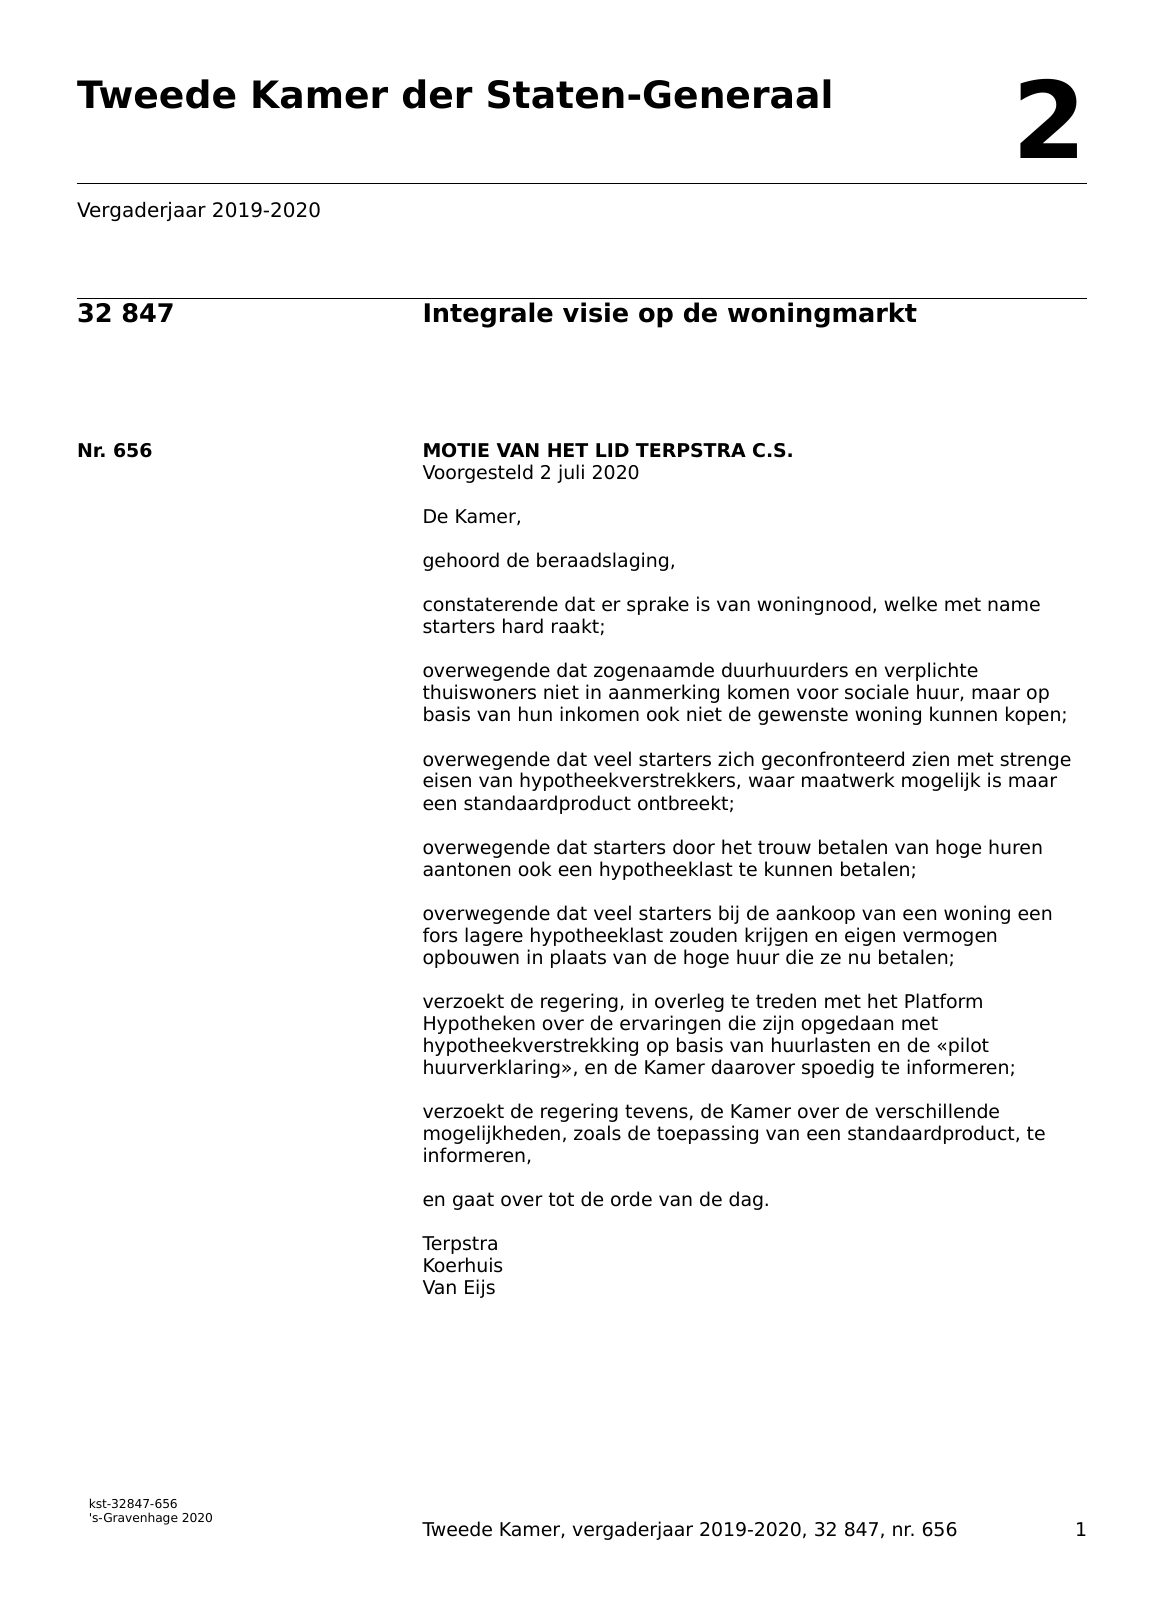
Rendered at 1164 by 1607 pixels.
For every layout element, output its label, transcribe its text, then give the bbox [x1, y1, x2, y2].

text en gaat over tot de orde van de dag. [422, 1189, 1087, 1211]
text De Kamer, [422, 506, 1087, 528]
subtitle 32 847 Integrale visie op de woningmarkt [77, 299, 1087, 329]
subtitle Nr. 656 MOTIE VAN HET LID TERPSTRA C.S. [77, 440, 1087, 462]
text Terpstra [422, 1233, 1087, 1255]
table_cell Vergaderjaar 2019-2020 [77, 184, 1087, 298]
table_header 2 [886, 59, 1087, 183]
text Van Eijs [422, 1277, 1087, 1299]
text kst-32847-656 [88, 1497, 323, 1511]
text constaterende dat er sprake is van woningnood, welke met name starters hard raakt; [422, 594, 1087, 638]
text verzoekt de regering, in overleg te treden met het Platform Hypotheken over de ervaringen die zijn opgedaan met hypotheekverstrekking op basis van huurlasten en de «pilot huurverklaring», en de Kamer daarover spoedig te informeren; [422, 991, 1087, 1079]
text Voorgesteld 2 juli 2020 [422, 462, 1087, 484]
text overwegende dat veel starters zich geconfronteerd zien met strenge eisen van hypotheekverstrekkers, waar maatwerk mogelijk is maar een standaardproduct ontbreekt; [422, 748, 1087, 814]
text 's-Gravenhage 2020 [88, 1511, 323, 1525]
text gehoord de beraadslaging, [422, 550, 1087, 572]
text overwegende dat starters door het trouw betalen van hoge huren aantonen ook een hypotheeklast te kunnen betalen; [422, 837, 1087, 881]
text Koerhuis [422, 1255, 1087, 1277]
text overwegende dat veel starters bij de aankoop van een woning een fors lagere hypotheeklast zouden krijgen en eigen vermogen opbouwen in plaats van de hoge huur die ze nu betalen; [422, 903, 1087, 969]
text verzoekt de regering tevens, de Kamer over de verschillende mogelijkheden, zoals de toepassing van een standaardproduct, te informeren, [422, 1101, 1087, 1167]
text overwegende dat zogenaamde duurhuurders en verplichte thuiswoners niet in aanmerking komen voor sociale huur, maar op basis van hun inkomen ook niet de gewenste woning kunnen kopen; [422, 660, 1087, 726]
table_header Tweede Kamer der Staten-Generaal [77, 59, 886, 183]
